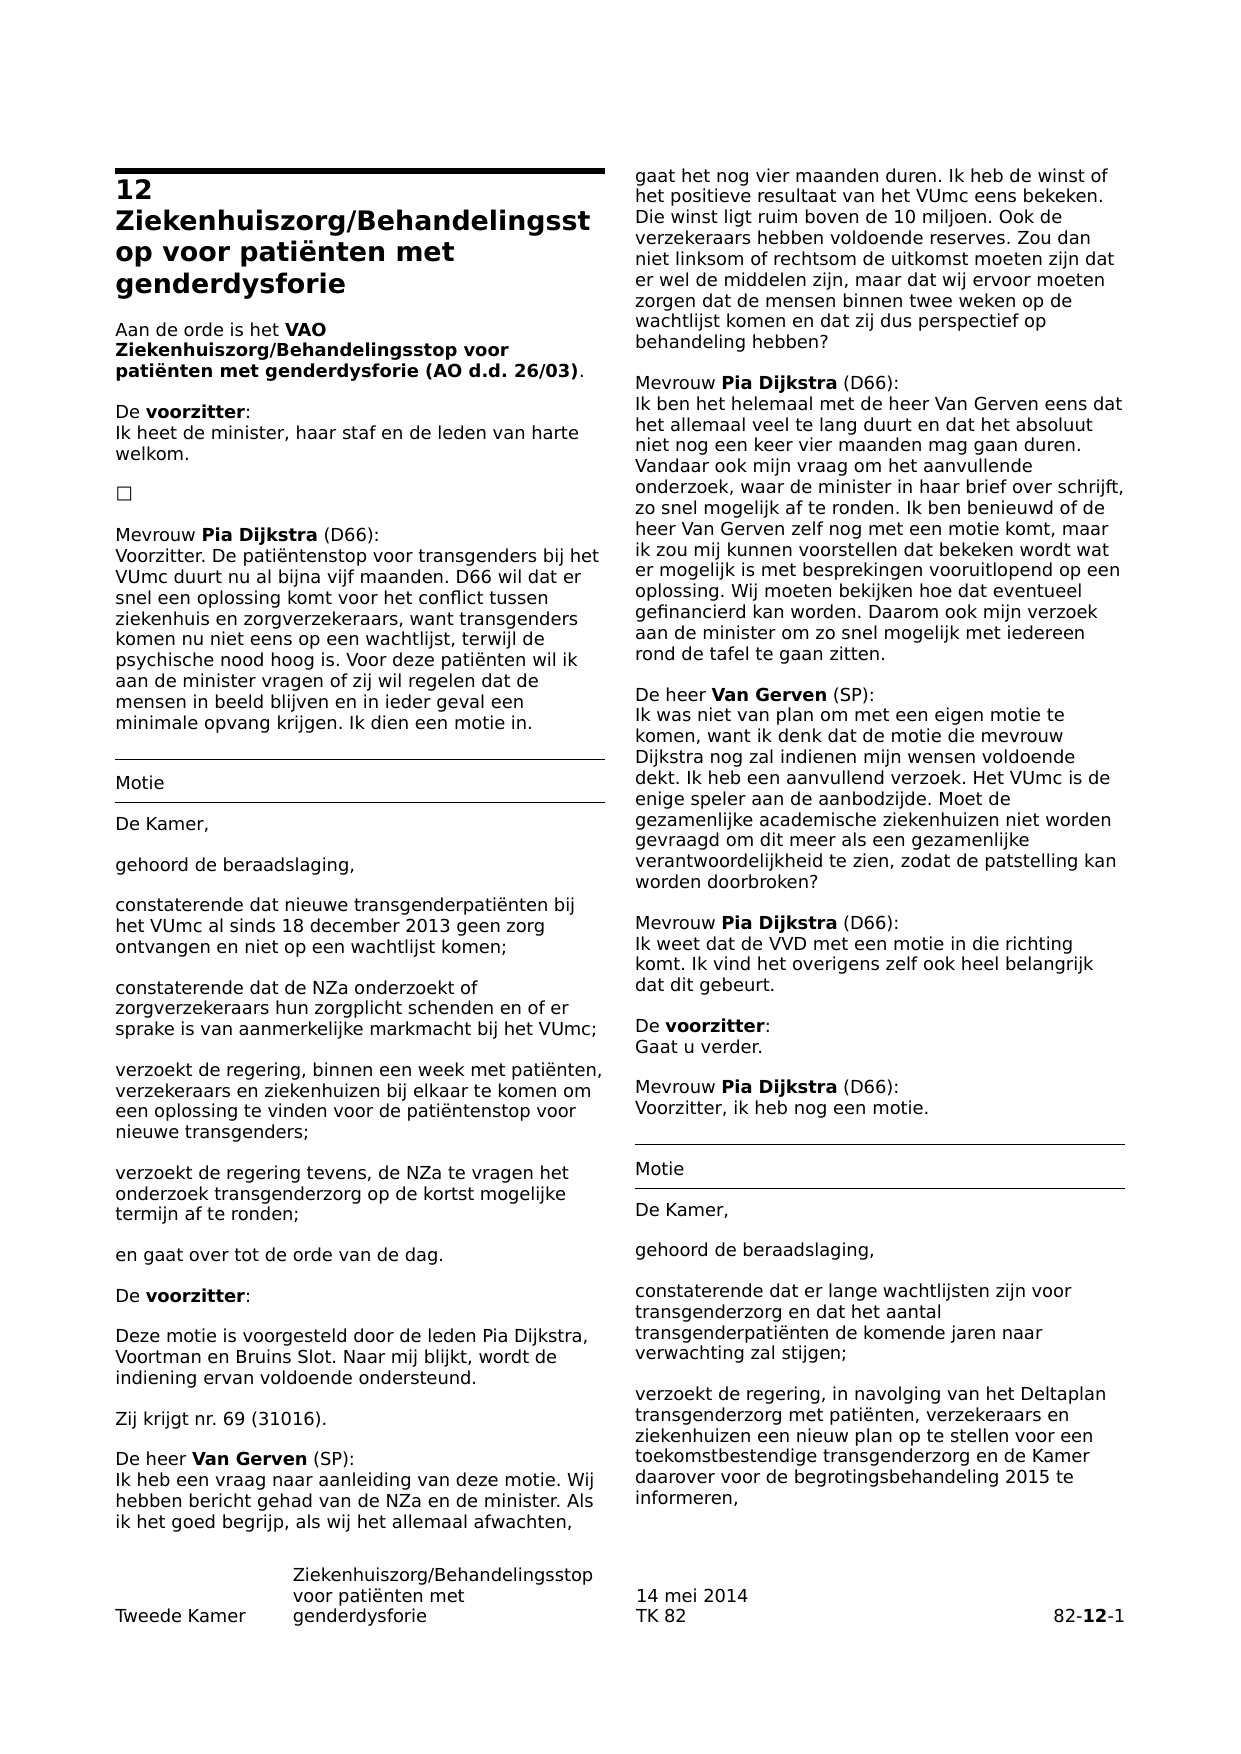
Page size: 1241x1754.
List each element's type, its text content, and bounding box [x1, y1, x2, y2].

text gaat het nog vier maanden duren. Ik heb de winst of het positieve resultaat van het VUmc eens bekeken. Die winst ligt ruim boven de 10 miljoen. Ook de verzekeraars hebben voldoende reserves. Zou dan niet linksom of rechtsom de uitkomst moeten zijn dat er wel de middelen zijn, maar dat wij ervoor moeten zorgen dat de mensen binnen twee weken op de wachtlijst komen en dat zij dus perspectief op behandeling hebben? [635, 165, 1125, 353]
text verzoekt de regering, in navolging van het Deltaplan transgenderzorg met patiënten, verzekeraars en ziekenhuizen een nieuw plan op te stellen voor een toekomstbestendige transgenderzorg en de Kamer daarover voor de begrotingsbehandeling 2015 te informeren, [635, 1384, 1125, 1508]
title 12 Ziekenhuiszorg/Behandelingsstop voor patiënten met genderdysforie [115, 174, 605, 299]
text De voorzitter: [115, 402, 605, 423]
text Mevrouw Pia Dijkstra (D66): [115, 525, 605, 546]
text Mevrouw Pia Dijkstra (D66): [635, 373, 1125, 393]
text Ik was niet van plan om met een eigen motie te komen, want ik denk dat de motie die mevrouw Dijkstra nog zal indienen mijn wensen voldoende dekt. Ik heb een aanvullend verzoek. Het VUmc is de enige speler aan de aanbodzijde. Moet de gezamenlijke academische ziekenhuizen niet worden gevraagd om dit meer als een gezamenlijke verantwoordelijkheid te zien, zodat de patstelling kan worden doorbroken? [635, 705, 1125, 893]
text Deze motie is voorgesteld door de leden Pia Dijkstra, Voortman en Bruins Slot. Naar mij blijkt, wordt de indiening ervan voldoende ondersteund. [115, 1326, 605, 1388]
text gehoord de beraadslaging, [115, 854, 605, 875]
text en gaat over tot de orde van de dag. [115, 1245, 605, 1266]
text constaterende dat er lange wachtlijsten zijn voor transgenderzorg en dat het aantal transgenderpatiënten de komende jaren naar verwachting zal stijgen; [635, 1281, 1125, 1364]
text Voorzitter, ik heb nog een motie. [635, 1098, 1125, 1119]
text verzoekt de regering tevens, de NZa te vragen het onderzoek transgenderzorg op de kortst mogelijke termijn af te ronden; [115, 1163, 605, 1225]
text constaterende dat de NZa onderzoekt of zorgverzekeraars hun zorgplicht schenden en of er sprake is van aanmerkelijke markmacht bij het VUmc; [115, 977, 605, 1040]
text De Kamer, [635, 1199, 1125, 1220]
text De heer Van Gerven (SP): [635, 684, 1125, 705]
text verzoekt de regering, binnen een week met patiënten, verzekeraars en ziekenhuizen bij elkaar te komen om een oplossing te vinden voor de patiëntenstop voor nieuwe transgenders; [115, 1060, 605, 1143]
text Ik heet de minister, haar staf en de leden van harte welkom. [115, 423, 605, 464]
text Ik weet dat de VVD met een motie in die richting komt. Ik vind het overigens zelf ook heel belangrijk dat dit gebeurt. [635, 933, 1125, 996]
text Motie [635, 1159, 1125, 1179]
text De Kamer, [115, 814, 605, 834]
text Zij krijgt nr. 69 (31016). [115, 1408, 605, 1429]
text gehoord de beraadslaging, [635, 1240, 1125, 1261]
text Motie [115, 773, 605, 794]
text Mevrouw Pia Dijkstra (D66): [635, 913, 1125, 933]
text Gaat u verder. [635, 1037, 1125, 1057]
text constaterende dat nieuwe transgenderpatiënten bij het VUmc al sinds 18 december 2013 geen zorg ontvangen en niet op een wachtlijst komen; [115, 895, 605, 957]
text De heer Van Gerven (SP): [115, 1449, 605, 1470]
text De voorzitter: [115, 1286, 605, 1306]
text De voorzitter: [635, 1016, 1125, 1037]
text Voorzitter. De patiëntenstop voor transgenders bij het VUmc duurt nu al bijna vijf maanden. D66 wil dat er snel een oplossing komt voor het conflict tussen ziekenhuis en zorgverzekeraars, want transgenders komen nu niet eens op een wachtlijst, terwijl de psychische nood hoog is. Voor deze patiënten wil ik aan de minister vragen of zij wil regelen dat de mensen in beeld blijven en in ieder geval een minimale opvang krijgen. Ik dien een motie in. [115, 546, 605, 733]
text Ik heb een vraag naar aanleiding van deze motie. Wij hebben bericht gehad van de NZa en de minister. Als ik het goed begrijp, als wij het allemaal afwachten, [115, 1470, 605, 1532]
text Mevrouw Pia Dijkstra (D66): [635, 1077, 1125, 1098]
text ⬜ [115, 484, 605, 505]
text Aan de orde is het VAO Ziekenhuiszorg/Behandelingsstop voor patiënten met genderdysforie (AO d.d. 26/03). [115, 319, 605, 382]
text Ik ben het helemaal met de heer Van Gerven eens dat het allemaal veel te lang duurt en dat het absoluut niet nog een keer vier maanden mag gaan duren. Vandaar ook mijn vraag om het aanvullende onderzoek, waar de minister in haar brief over schrijft, zo snel mogelijk af te ronden. Ik ben benieuwd of de heer Van Gerven zelf nog met een motie komt, maar ik zou mij kunnen voorstellen dat bekeken wordt wat er mogelijk is met besprekingen vooruitlopend op een oplossing. Wij moeten bekijken hoe dat eventueel gefinancierd kan worden. Daarom ook mijn verzoek aan de minister om zo snel mogelijk met iedereen rond de tafel te gaan zitten. [635, 393, 1125, 664]
